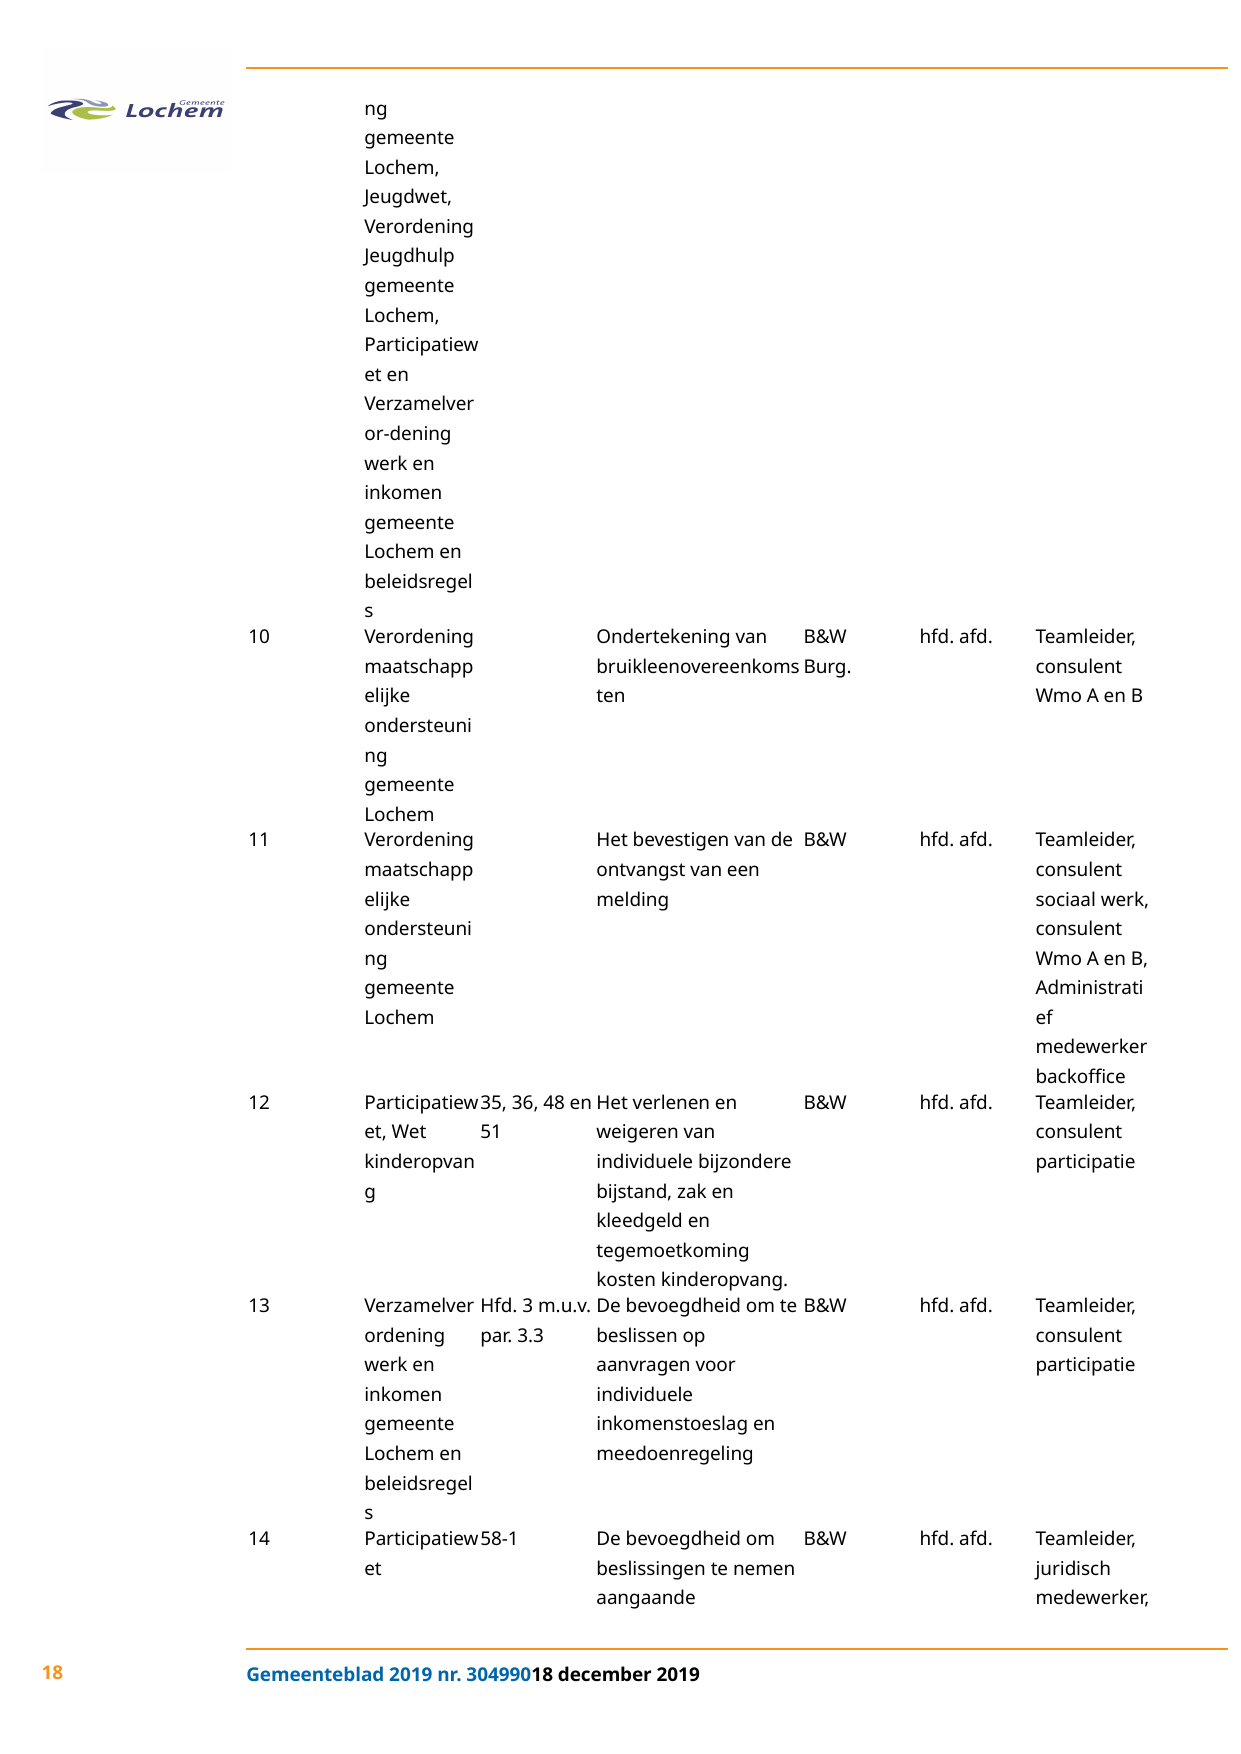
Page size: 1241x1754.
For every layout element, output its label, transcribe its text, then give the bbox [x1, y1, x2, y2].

table_cell [480, 827, 596, 1089]
table_cell Teamleider, juridisch medewerker, [1035, 1525, 1152, 1610]
table_cell Verordening maatschappelijke ondersteuning gemeente Lochem [364, 827, 480, 1089]
table_cell 13 [248, 1292, 364, 1525]
table_cell Participatiewet, Wet kinderopvang [364, 1089, 480, 1292]
table_cell B&W [803, 827, 919, 1089]
table_cell hfd. afd. [919, 1089, 1035, 1292]
table_cell hfd. afd. [919, 624, 1035, 827]
table_cell Teamleider, consulent Wmo A en B [1035, 624, 1152, 827]
table_cell 58-1 [480, 1525, 596, 1610]
table_cell B&W [803, 1089, 919, 1292]
table_cell [480, 624, 596, 827]
table_cell Teamleider, consulent sociaal werk, consulent Wmo A en B, Administratief medewerker backoffice [1035, 827, 1152, 1089]
table_cell De bevoegdheid om beslissingen te nemen aangaande [596, 1525, 803, 1610]
table_cell hfd. afd. [919, 827, 1035, 1089]
table_cell De bevoegdheid om te beslissen op aanvragen voor individuele inkomenstoeslag en meedoenregeling [596, 1292, 803, 1525]
table_cell B&W [803, 1525, 919, 1610]
table_cell [248, 95, 364, 623]
table_cell B&W [803, 1292, 919, 1525]
table_cell 35, 36, 48 en 51 [480, 1089, 596, 1292]
table_cell [596, 95, 803, 623]
table_cell 14 [248, 1525, 364, 1610]
table_cell [803, 95, 919, 623]
picture [41, 47, 231, 172]
table_cell Teamleider, consulent participatie [1035, 1089, 1152, 1292]
table_cell [919, 95, 1035, 623]
table_cell Het verlenen en weigeren van individuele bijzondere bijstand, zak en kleedgeld en tegemoetkoming kosten kinderopvang. [596, 1089, 803, 1292]
table_cell 10 [248, 624, 364, 827]
table_cell 11 [248, 827, 364, 1089]
table_cell Verzamelverordening werk en inkomen gemeente Lochem en beleidsregels [364, 1292, 480, 1525]
table_cell Teamleider, consulent participatie [1035, 1292, 1152, 1525]
table_cell Hfd. 3 m.u.v. par. 3.3 [480, 1292, 596, 1525]
table_cell Verordening maatschappelijke ondersteuning gemeente Lochem [364, 624, 480, 827]
table_cell Het bevestigen van de ontvangst van een melding [596, 827, 803, 1089]
table_cell Participatiewet [364, 1525, 480, 1610]
table_cell 12 [248, 1089, 364, 1292]
table_cell B&W Burg. [803, 624, 919, 827]
table_cell [480, 95, 596, 623]
table_cell ng gemeente Lochem, Jeugdwet, Verordening Jeugdhulp gemeente Lochem, Participatiewet en Verzamelveror-dening werk en inkomen gemeente Lochem en beleidsregels [364, 95, 480, 623]
table_cell hfd. afd. [919, 1525, 1035, 1610]
table_cell hfd. afd. [919, 1292, 1035, 1525]
table_cell [1035, 95, 1152, 623]
table_cell Ondertekening van bruikleenovereenkomsten [596, 624, 803, 827]
